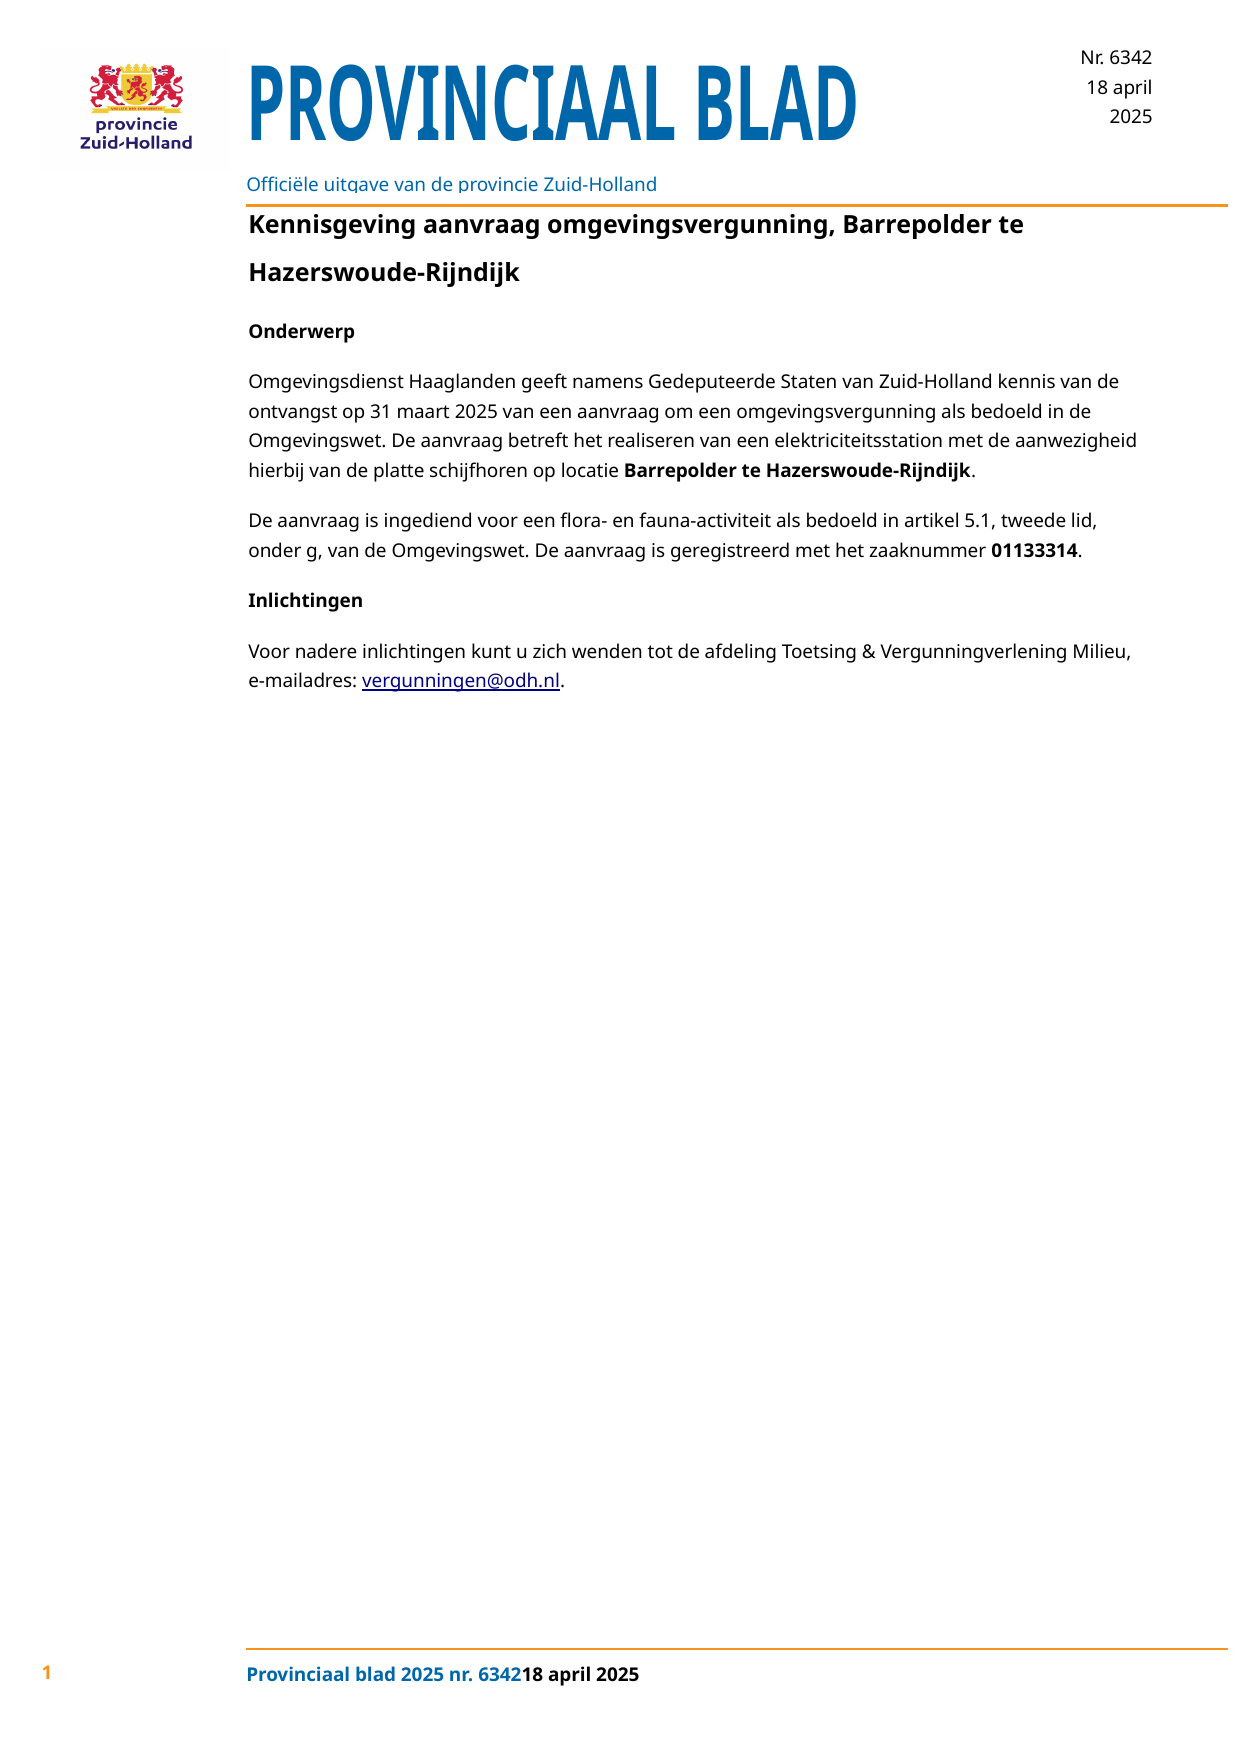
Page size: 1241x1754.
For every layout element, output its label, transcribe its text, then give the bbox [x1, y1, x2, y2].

text Omgevingsdienst Haaglanden geeft namens Gedeputeerde Staten van Zuid-Holland kennis van de ontvangst op 31 maart 2025 van een aanvraag om een omgevingsvergunning als bedoeld in de Omgevingswet. De aanvraag betreft het realiseren van een elektriciteitsstation met de aanwezigheid hierbij van de platte schijfhoren op locatie Barrepolder te Hazerswoude-Rijndijk. [248, 368, 1152, 483]
text Kennisgeving aanvraag omgevingsvergunning, Barrepolder te Hazerswoude-Rijndijk [248, 207, 1152, 288]
text Onderwerp [248, 318, 1152, 344]
text De aanvraag is ingediend voor een flora- en fauna-activiteit als bedoeld in artikel 5.1, tweede lid, onder g, van de Omgevingswet. De aanvraag is geregistreerd met het zaaknummer 01133314. [248, 507, 1152, 563]
text Voor nadere inlichtingen kunt u zich wenden tot de afdeling Toetsing & Vergunningverlening Milieu, e-mailadres: vergunningen@odh.nl. [248, 638, 1152, 693]
text Inlichtingen [248, 587, 1152, 613]
picture [41, 47, 231, 172]
